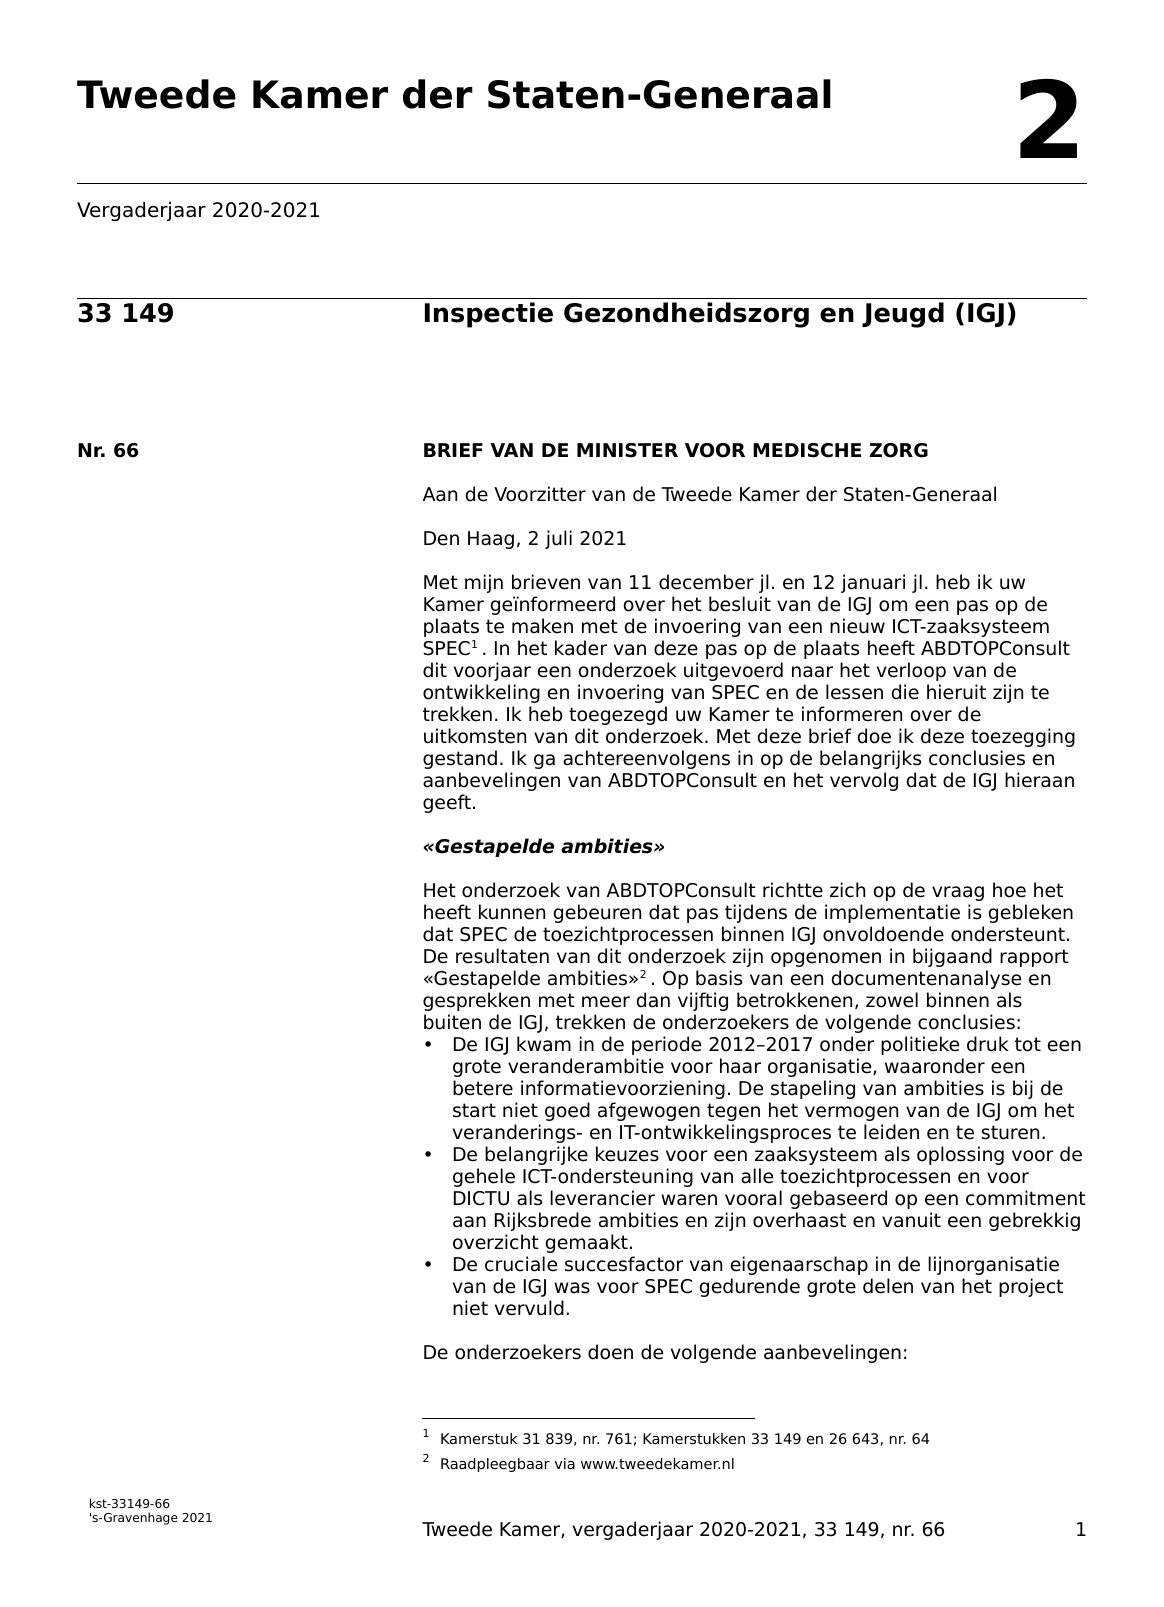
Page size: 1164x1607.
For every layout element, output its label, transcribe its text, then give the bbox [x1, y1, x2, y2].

text Kamerstuk 31 839, nr. 761; Kamerstukken 33 149 en 26 643, nr. 64 [422, 1427, 1087, 1449]
table_header Tweede Kamer der Staten-Generaal [77, 59, 886, 183]
text • De belangrijke keuzes voor een zaaksysteem als oplossing voor de gehele ICT-ondersteuning van alle toezichtprocessen en voor DICTU als leverancier waren vooral gebaseerd op een commitment aan Rijksbrede ambities en zijn overhaast en vanuit een gebrekkig overzicht gemaakt. [422, 1144, 1087, 1254]
text Het onderzoek van ABDTOPConsult richtte zich op de vraag hoe het heeft kunnen gebeuren dat pas tijdens de implementatie is gebleken dat SPEC de toezichtprocessen binnen IGJ onvoldoende ondersteunt. De resultaten van dit onderzoek zijn opgenomen in bijgaand rapport «Gestapelde ambities». Op basis van een documentenanalyse en gesprekken met meer dan vijftig betrokkenen, zowel binnen als buiten de IGJ, trekken de onderzoekers de volgende conclusies: [422, 880, 1087, 1034]
text Raadpleegbaar via www.tweedekamer.nl [422, 1452, 1087, 1474]
text kst-33149-66 [88, 1497, 323, 1511]
subtitle Nr. 66 BRIEF VAN DE MINISTER VOOR MEDISCHE ZORG [77, 440, 1087, 462]
text Met mijn brieven van 11 december jl. en 12 januari jl. heb ik uw Kamer geïnformeerd over het besluit van de IGJ om een pas op de plaats te maken met de invoering van een nieuw ICT-zaaksysteem SPEC. In het kader van deze pas op de plaats heeft ABDTOPConsult dit voorjaar een onderzoek uitgevoerd naar het verloop van de ontwikkeling en invoering van SPEC en de lessen die hieruit zijn te trekken. Ik heb toegezegd uw Kamer te informeren over de uitkomsten van dit onderzoek. Met deze brief doe ik deze toezegging gestand. Ik ga achtereenvolgens in op de belangrijks conclusies en aanbevelingen van ABDTOPConsult en het vervolg dat de IGJ hieraan geeft. [422, 572, 1087, 814]
table_header 2 [886, 59, 1087, 183]
text De onderzoekers doen de volgende aanbevelingen: [422, 1342, 1087, 1364]
text • De IGJ kwam in de periode 2012–2017 onder politieke druk tot een grote veranderambitie voor haar organisatie, waaronder een betere informatievoorziening. De stapeling van ambities is bij de start niet goed afgewogen tegen het vermogen van de IGJ om het veranderings- en IT-ontwikkelingsproces te leiden en te sturen. [422, 1034, 1087, 1144]
table_cell Vergaderjaar 2020-2021 [77, 184, 1087, 298]
text Aan de Voorzitter van de Tweede Kamer der Staten-Generaal [422, 484, 1087, 506]
text 's-Gravenhage 2021 [88, 1511, 323, 1525]
subtitle «Gestapelde ambities» [422, 836, 1087, 858]
text Den Haag, 2 juli 2021 [422, 528, 1087, 550]
subtitle 33 149 Inspectie Gezondheidszorg en Jeugd (IGJ) [77, 299, 1087, 329]
text • De cruciale succesfactor van eigenaarschap in de lijnorganisatie van de IGJ was voor SPEC gedurende grote delen van het project niet vervuld. [422, 1254, 1087, 1320]
